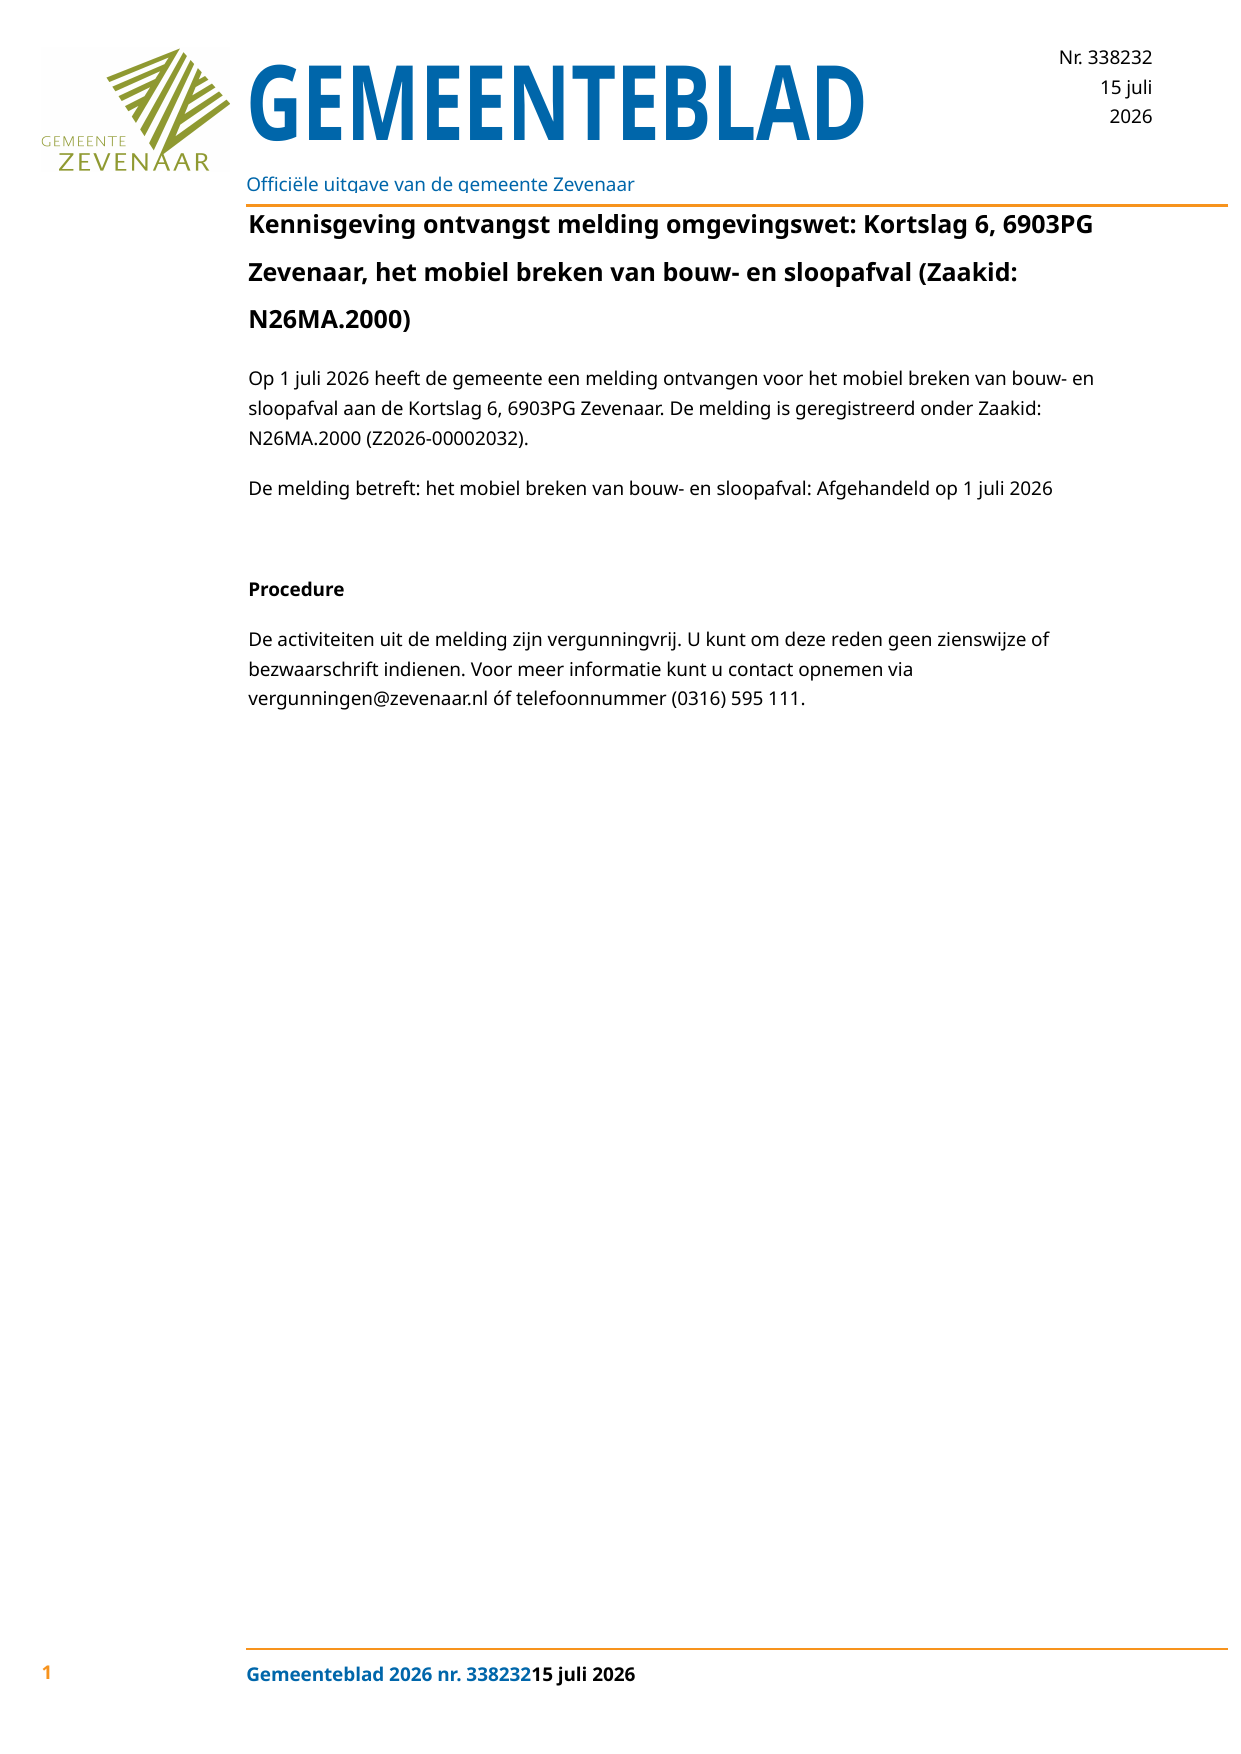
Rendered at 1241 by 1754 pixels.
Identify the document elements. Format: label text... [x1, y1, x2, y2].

text De melding betreft: het mobiel breken van bouw- en sloopafval: Afgehandeld op 1 juli 2026 [248, 475, 1152, 501]
text Kennisgeving ontvangst melding omgevingswet: Kortslag 6, 6903PG Zevenaar, het mobiel breken van bouw- en sloopafval (Zaakid: N26MA.2000) [248, 207, 1152, 336]
text De activiteiten uit de melding zijn vergunningvrij. U kunt om deze reden geen zienswijze of bezwaarschrift indienen. Voor meer informatie kunt u contact opnemen via vergunningen@zevenaar.nl óf telefoonnummer (0316) 595 111. [248, 626, 1152, 711]
picture [41, 47, 231, 172]
text Op 1 juli 2026 heeft de gemeente een melding ontvangen voor het mobiel breken van bouw- en sloopafval aan de Kortslag 6, 6903PG Zevenaar. De melding is geregistreerd onder Zaakid: N26MA.2000 (Z2026-00002032). [248, 366, 1152, 450]
text Procedure [248, 576, 1152, 602]
